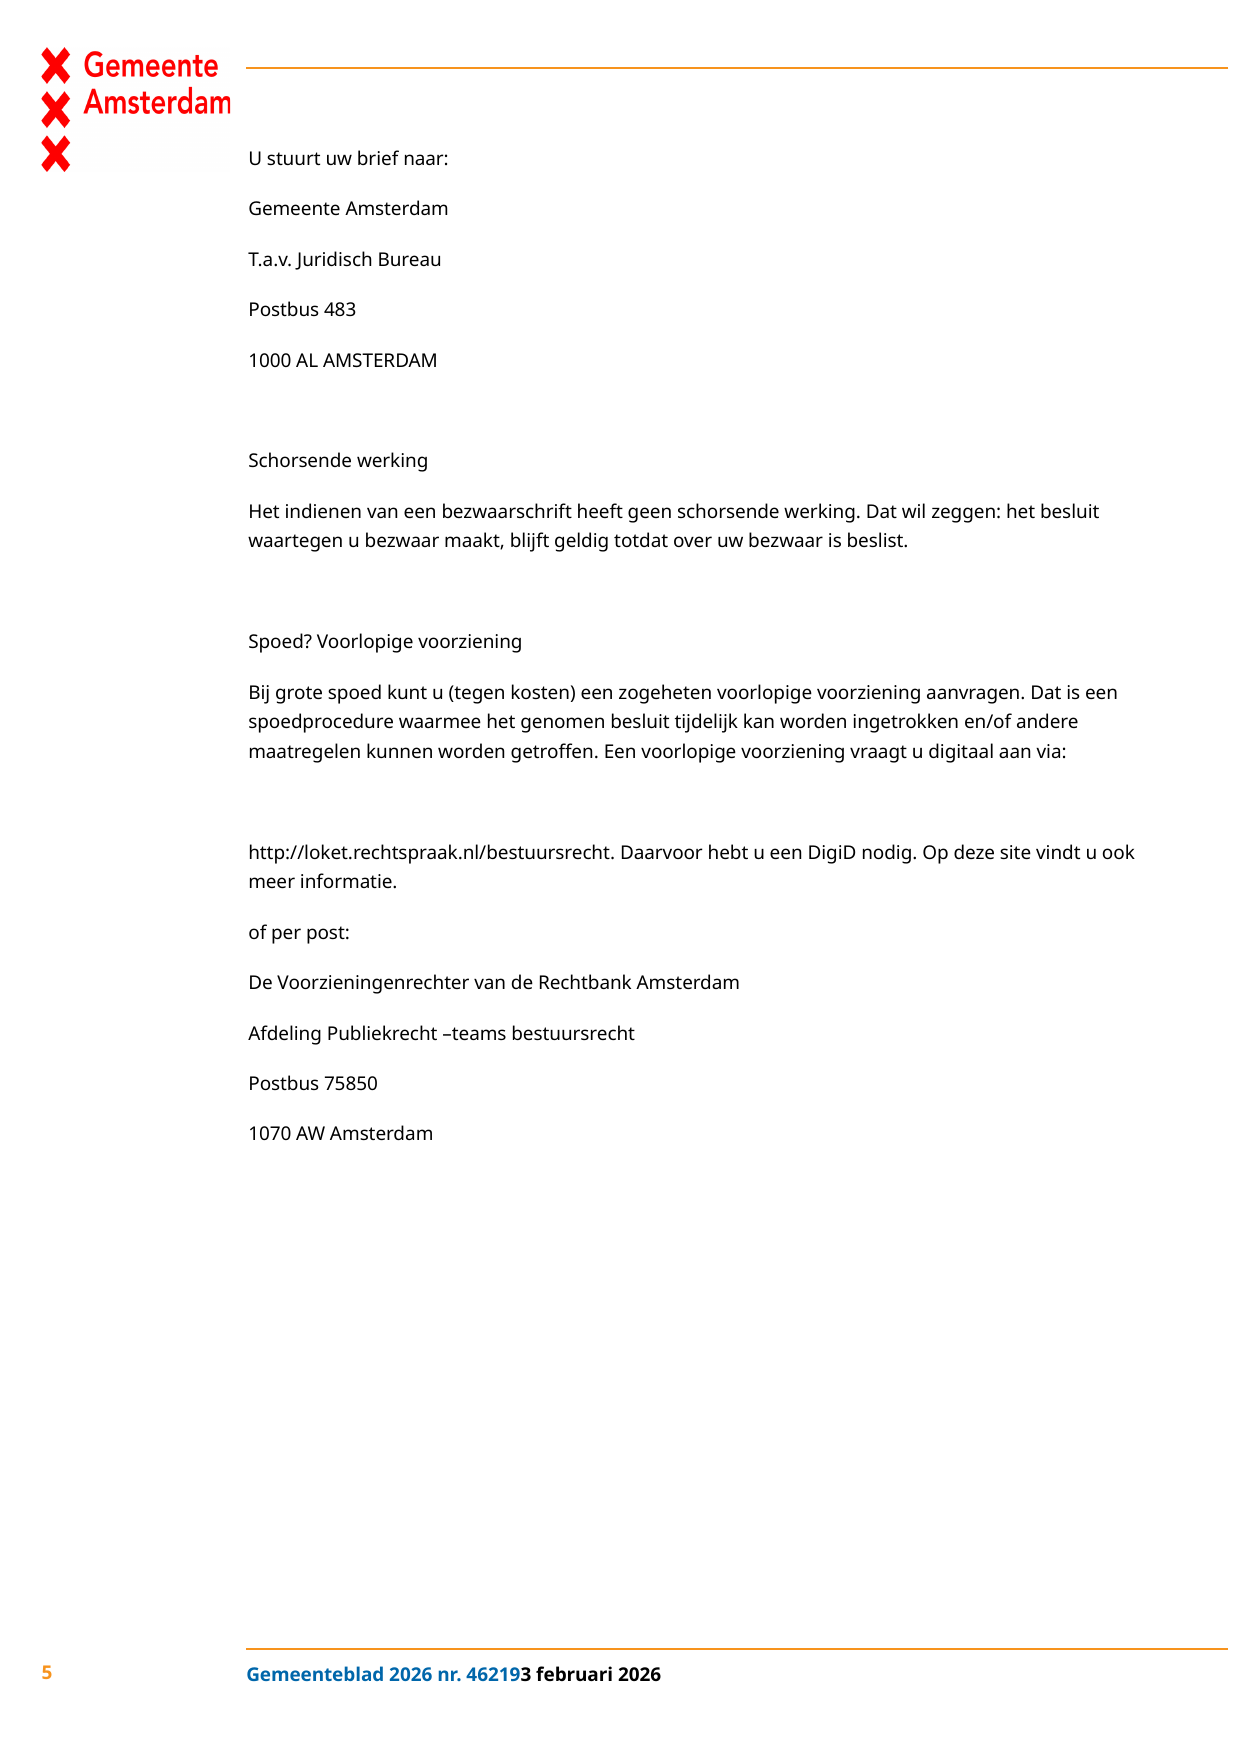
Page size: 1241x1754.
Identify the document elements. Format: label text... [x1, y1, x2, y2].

text Schorsende werking [248, 448, 1152, 473]
text Postbus 483 [248, 296, 1152, 322]
text Postbus 75850 [248, 1070, 1152, 1096]
picture [41, 47, 231, 172]
text Het indienen van een bezwaarschrift heeft geen schorsende werking. Dat wil zeggen: het besluit waartegen u bezwaar maakt, blijft geldig totdat over uw bezwaar is beslist. [248, 498, 1152, 553]
text Spoed? Voorlopige voorziening [248, 628, 1152, 654]
text 1070 AW Amsterdam [248, 1121, 1152, 1146]
text U stuurt uw brief naar: [248, 145, 1152, 171]
text http://loket.rechtspraak.nl/bestuursrecht. Daarvoor hebt u een DigiD nodig. Op deze site vindt u ook meer informatie. [248, 839, 1152, 894]
text Bij grote spoed kunt u (tegen kosten) een zogeheten voorlopige voorziening aanvragen. Dat is een spoedprocedure waarmee het genomen besluit tijdelijk kan worden ingetrokken en/of andere maatregelen kunnen worden getroffen. Een voorlopige voorziening vraagt u digitaal aan via: [248, 679, 1152, 764]
text De Voorzieningenrechter van de Rechtbank Amsterdam [248, 969, 1152, 995]
text of per post: [248, 919, 1152, 945]
text 1000 AL AMSTERDAM [248, 347, 1152, 373]
text T.a.v. Juridisch Bureau [248, 246, 1152, 272]
text Gemeente Amsterdam [248, 196, 1152, 221]
text Afdeling Publiekrecht –teams bestuursrecht [248, 1020, 1152, 1046]
